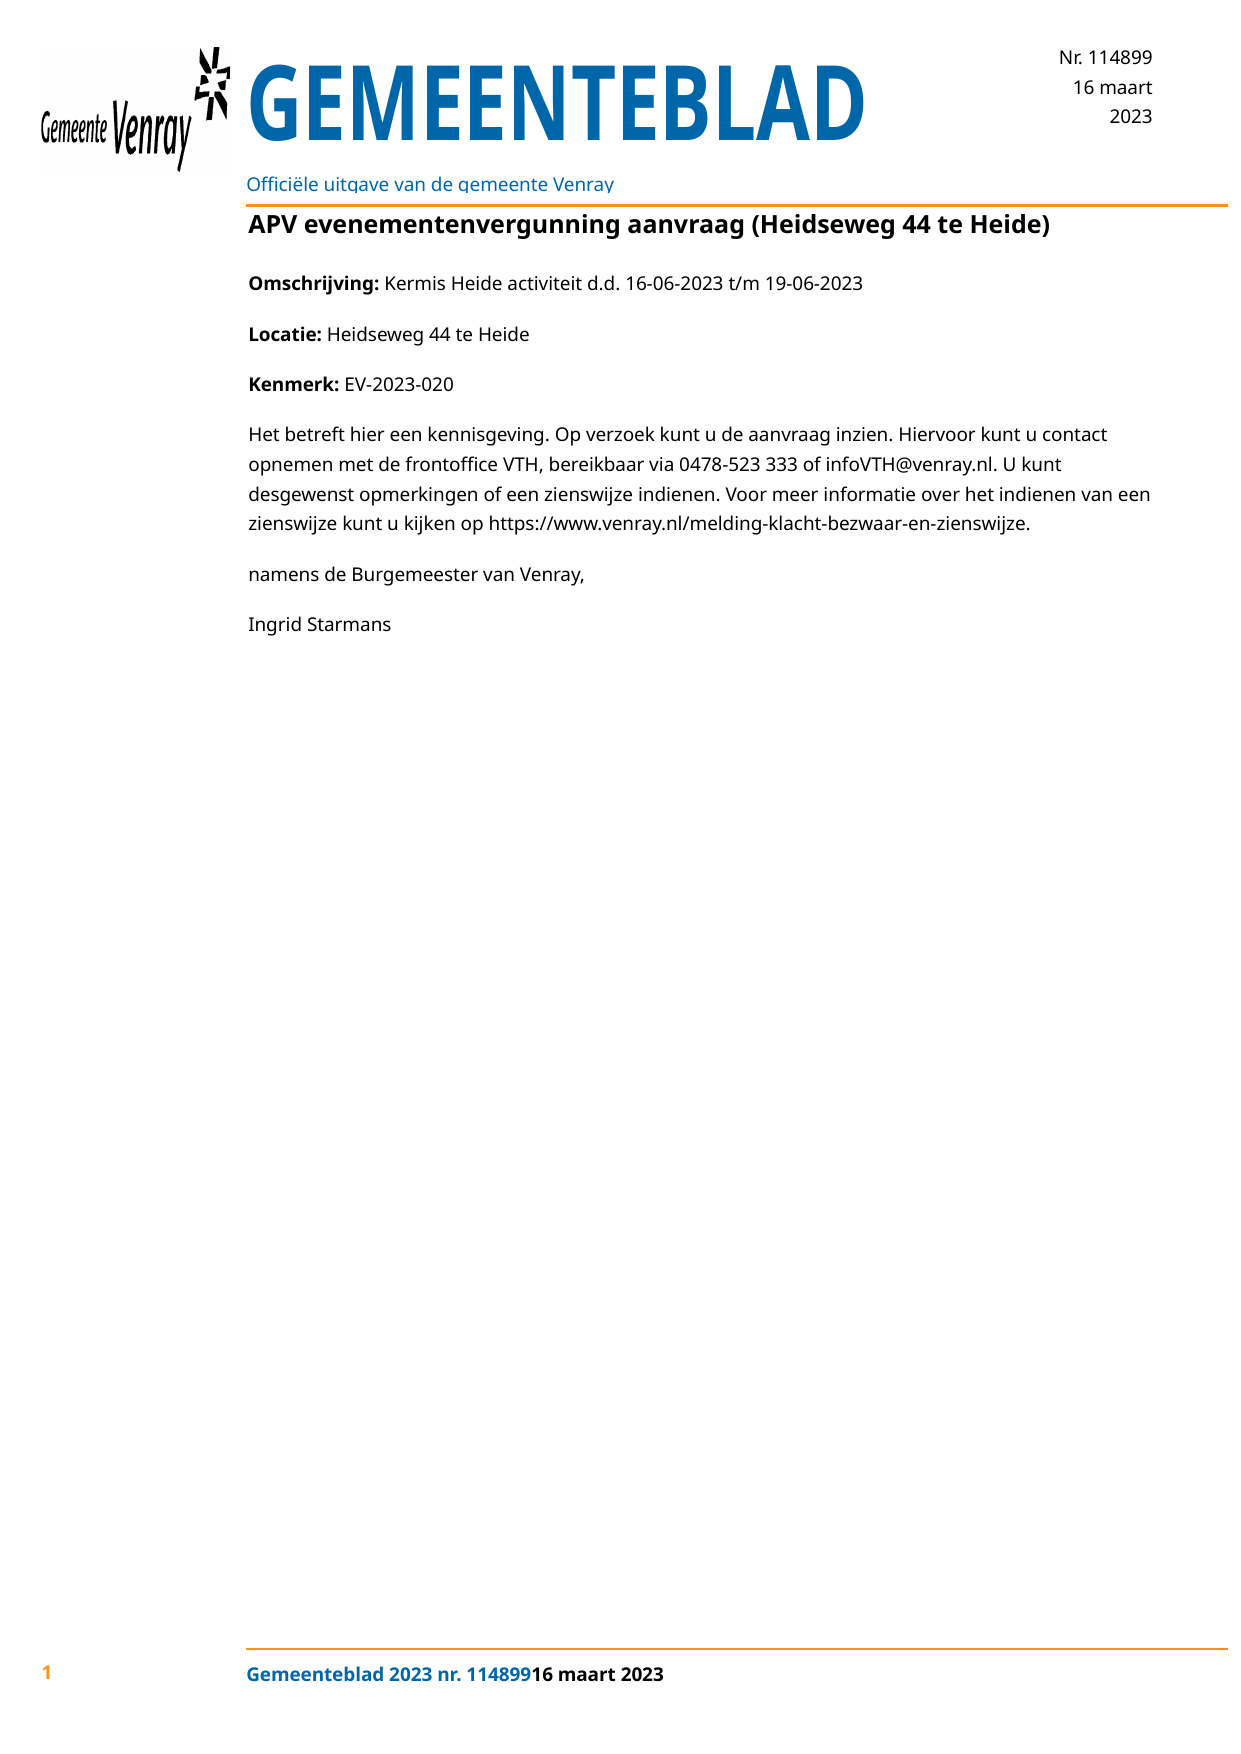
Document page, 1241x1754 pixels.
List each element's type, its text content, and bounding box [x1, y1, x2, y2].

text Kenmerk: EV-2023-020 [248, 371, 1152, 397]
text Locatie: Heidseweg 44 te Heide [248, 321, 1152, 346]
text namens de Burgemeester van Venray, [248, 561, 1152, 586]
picture [41, 47, 231, 172]
text Het betreft hier een kennisgeving. Op verzoek kunt u de aanvraag inzien. Hiervoor kunt u contact opnemen met de frontoffice VTH, bereikbaar via 0478-523 333 of infoVTH@venray.nl. U kunt desgewenst opmerkingen of een zienswijze indienen. Voor meer informatie over het indienen van een zienswijze kunt u kijken op https://www.venray.nl/melding-klacht-bezwaar-en-zienswijze. [248, 422, 1152, 536]
text Omschrijving: Kermis Heide activiteit d.d. 16-06-2023 t/m 19-06-2023 [248, 270, 1152, 296]
text Ingrid Starmans [248, 611, 1152, 637]
text APV evenementenvergunning aanvraag (Heidseweg 44 te Heide) [248, 207, 1152, 241]
